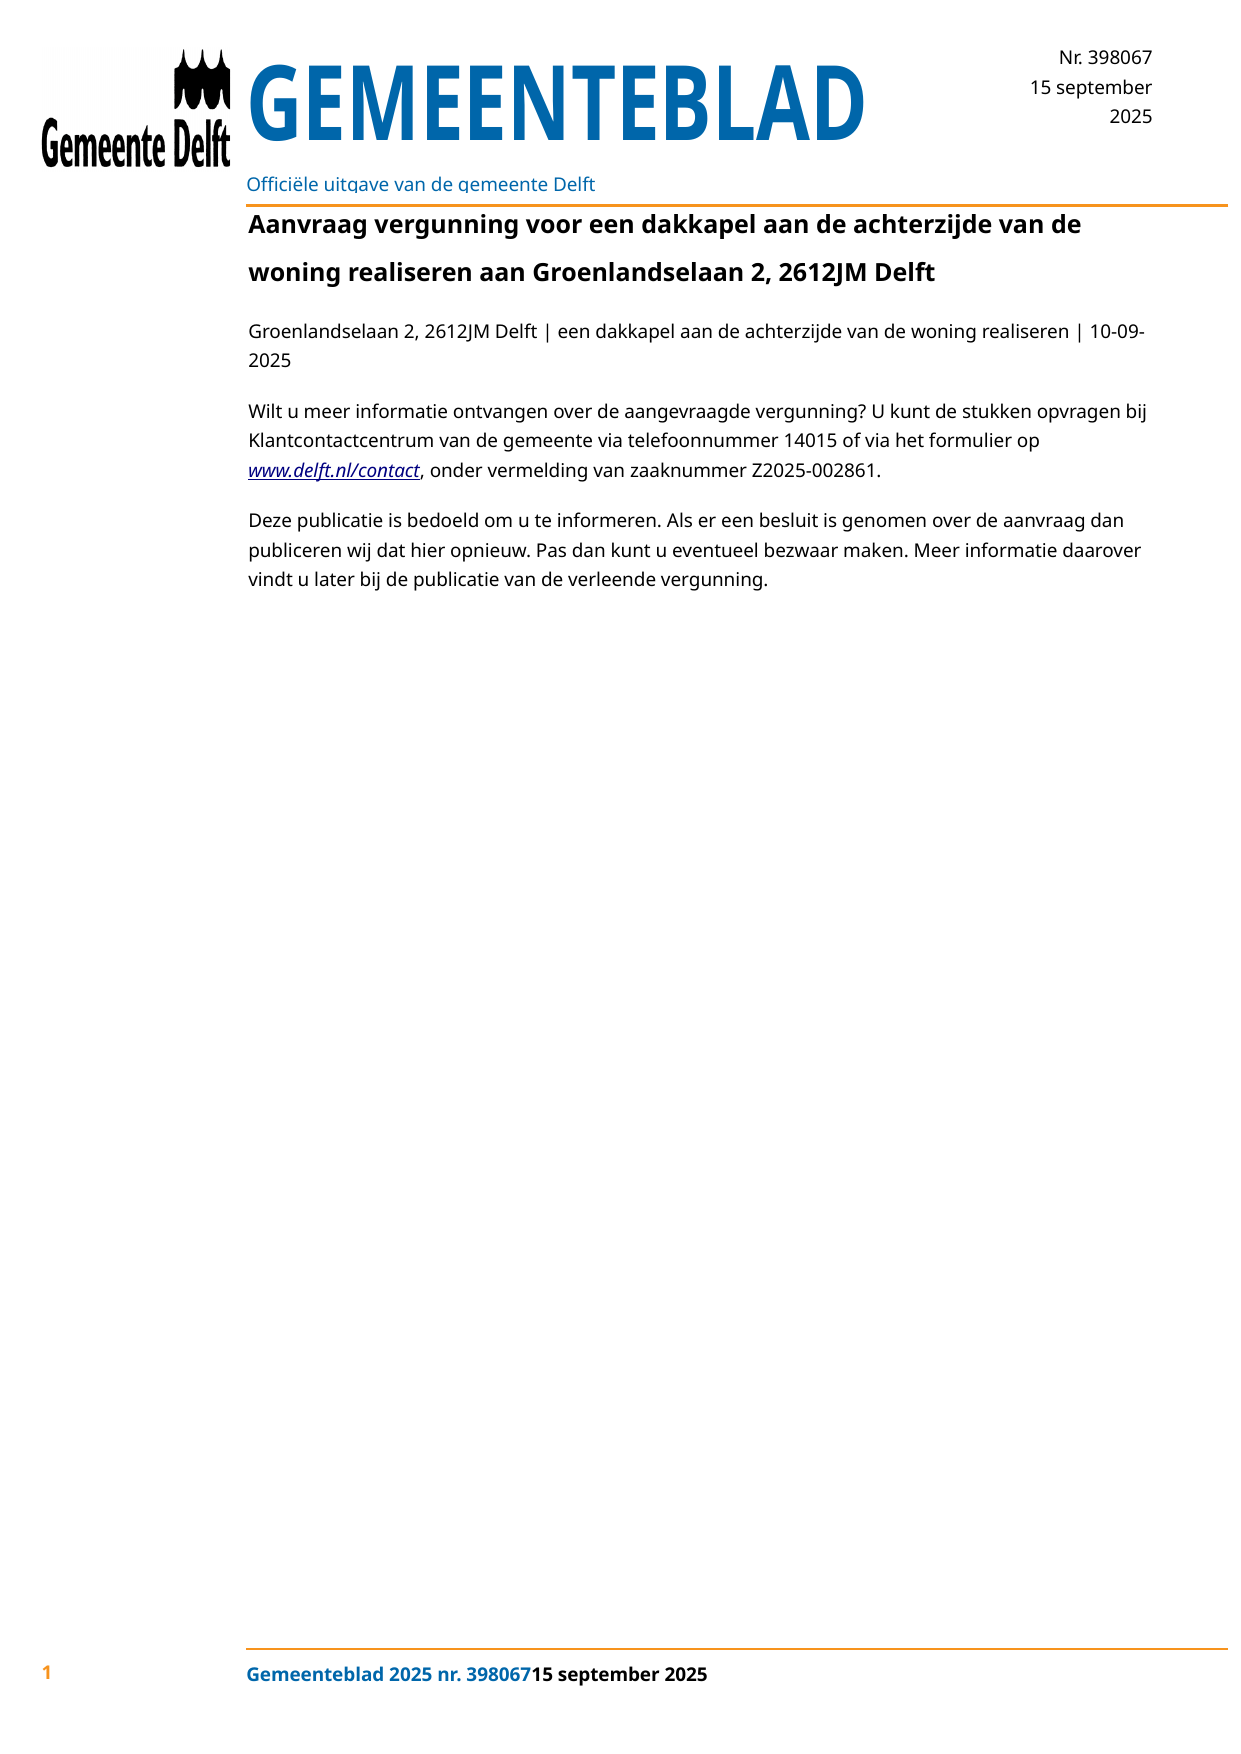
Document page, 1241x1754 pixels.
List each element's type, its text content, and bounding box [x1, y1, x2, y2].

text Wilt u meer informatie ontvangen over de aangevraagde vergunning? U kunt de stukken opvragen bij Klantcontactcentrum van de gemeente via telefoonnummer 14015 of via het formulier op www.delft.nl/contact, onder vermelding van zaaknummer Z2025-002861. [248, 398, 1152, 483]
picture [41, 47, 231, 172]
text Aanvraag vergunning voor een dakkapel aan de achterzijde van de woning realiseren aan Groenlandselaan 2, 2612JM Delft [248, 207, 1152, 288]
text Deze publicatie is bedoeld om u te informeren. Als er een besluit is genomen over de aanvraag dan publiceren wij dat hier opnieuw. Pas dan kunt u eventueel bezwaar maken. Meer informatie daarover vindt u later bij de publicatie van de verleende vergunning. [248, 507, 1152, 592]
text Groenlandselaan 2, 2612JM Delft | een dakkapel aan de achterzijde van de woning realiseren | 10-09-2025 [248, 318, 1152, 373]
